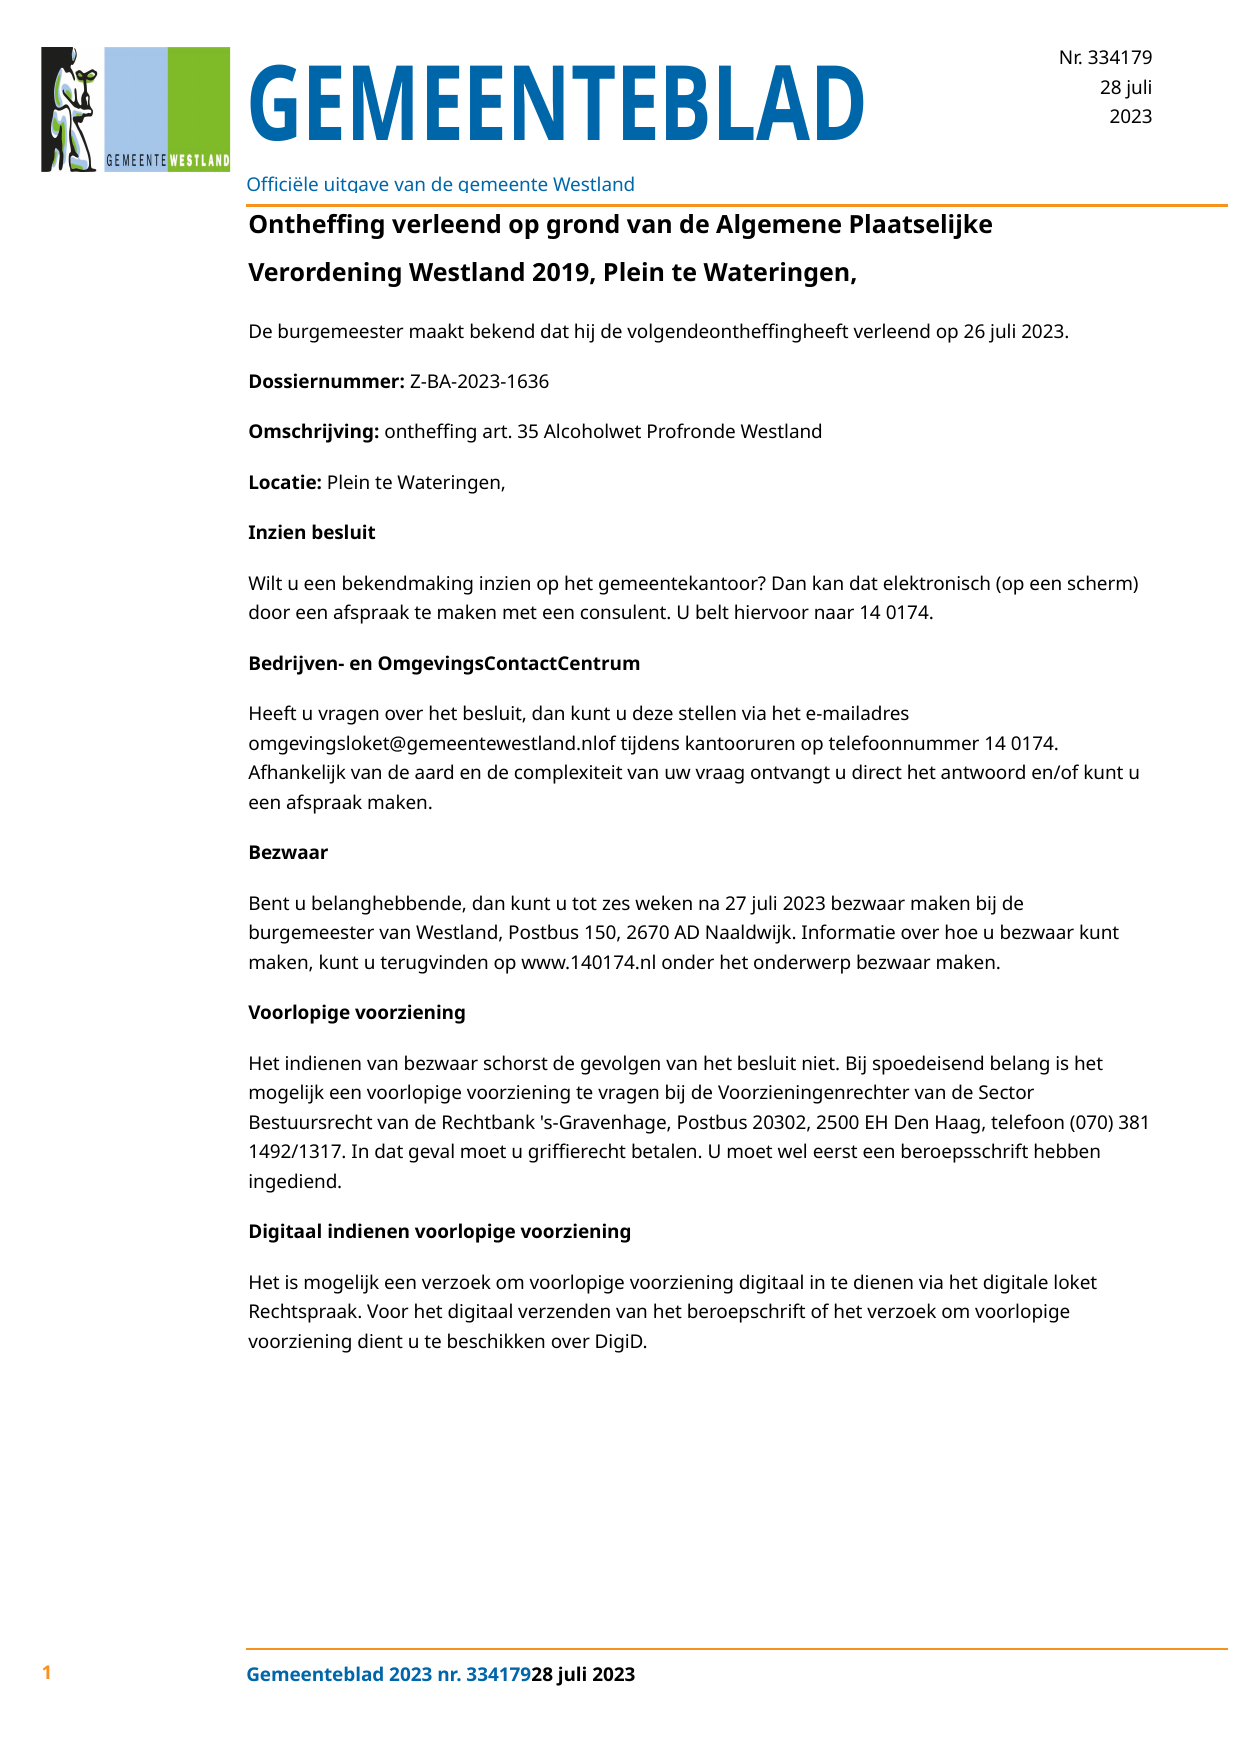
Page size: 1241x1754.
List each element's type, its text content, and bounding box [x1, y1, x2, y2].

text Locatie: Plein te Wateringen, [248, 469, 1152, 495]
text De burgemeester maakt bekend dat hij de volgendeontheffingheeft verleend op 26 juli 2023. [248, 318, 1152, 344]
text Het is mogelijk een verzoek om voorlopige voorziening digitaal in te dienen via het digitale loket Rechtspraak. Voor het digitaal verzenden van het beroepschrift of het verzoek om voorlopige voorziening dient u te beschikken over DigiD. [248, 1269, 1152, 1354]
text Voorlopige voorziening [248, 999, 1152, 1025]
text Heeft u vragen over het besluit, dan kunt u deze stellen via het e-mailadres omgevingsloket@gemeentewestland.nlof tijdens kantooruren op telefoonnummer 14 0174. Afhankelijk van de aard en de complexiteit van uw vraag ontvangt u direct het antwoord en/of kunt u een afspraak maken. [248, 700, 1152, 815]
text Omschrijving: ontheffing art. 35 Alcoholwet Profronde Westland [248, 419, 1152, 444]
text Ontheffing verleend op grond van de Algemene Plaatselijke Verordening Westland 2019, Plein te Wateringen, [248, 207, 1152, 288]
text Bezwaar [248, 839, 1152, 865]
text Het indienen van bezwaar schorst de gevolgen van het besluit niet. Bij spoedeisend belang is het mogelijk een voorlopige voorziening te vragen bij de Voorzieningenrechter van de Sector Bestuursrecht van de Rechtbank 's-Gravenhage, Postbus 20302, 2500 EH Den Haag, telefoon (070) 381 1492/1317. In dat geval moet u griffierecht betalen. U moet wel eerst een beroepsschrift hebben ingediend. [248, 1050, 1152, 1194]
text Dossiernummer: Z-BA-2023-1636 [248, 368, 1152, 394]
text Bedrijven- en OmgevingsContactCentrum [248, 650, 1152, 676]
text Bent u belanghebbende, dan kunt u tot zes weken na 27 juli 2023 bezwaar maken bij de burgemeester van Westland, Postbus 150, 2670 AD Naaldwijk. Informatie over hoe u bezwaar kunt maken, kunt u terugvinden op www.140174.nl onder het onderwerp bezwaar maken. [248, 890, 1152, 975]
text Inzien besluit [248, 519, 1152, 545]
picture [41, 47, 231, 172]
text Wilt u een bekendmaking inzien op het gemeentekantoor? Dan kan dat elektronisch (op een scherm) door een afspraak te maken met een consulent. U belt hiervoor naar 14 0174. [248, 570, 1152, 625]
text Digitaal indienen voorlopige voorziening [248, 1219, 1152, 1244]
